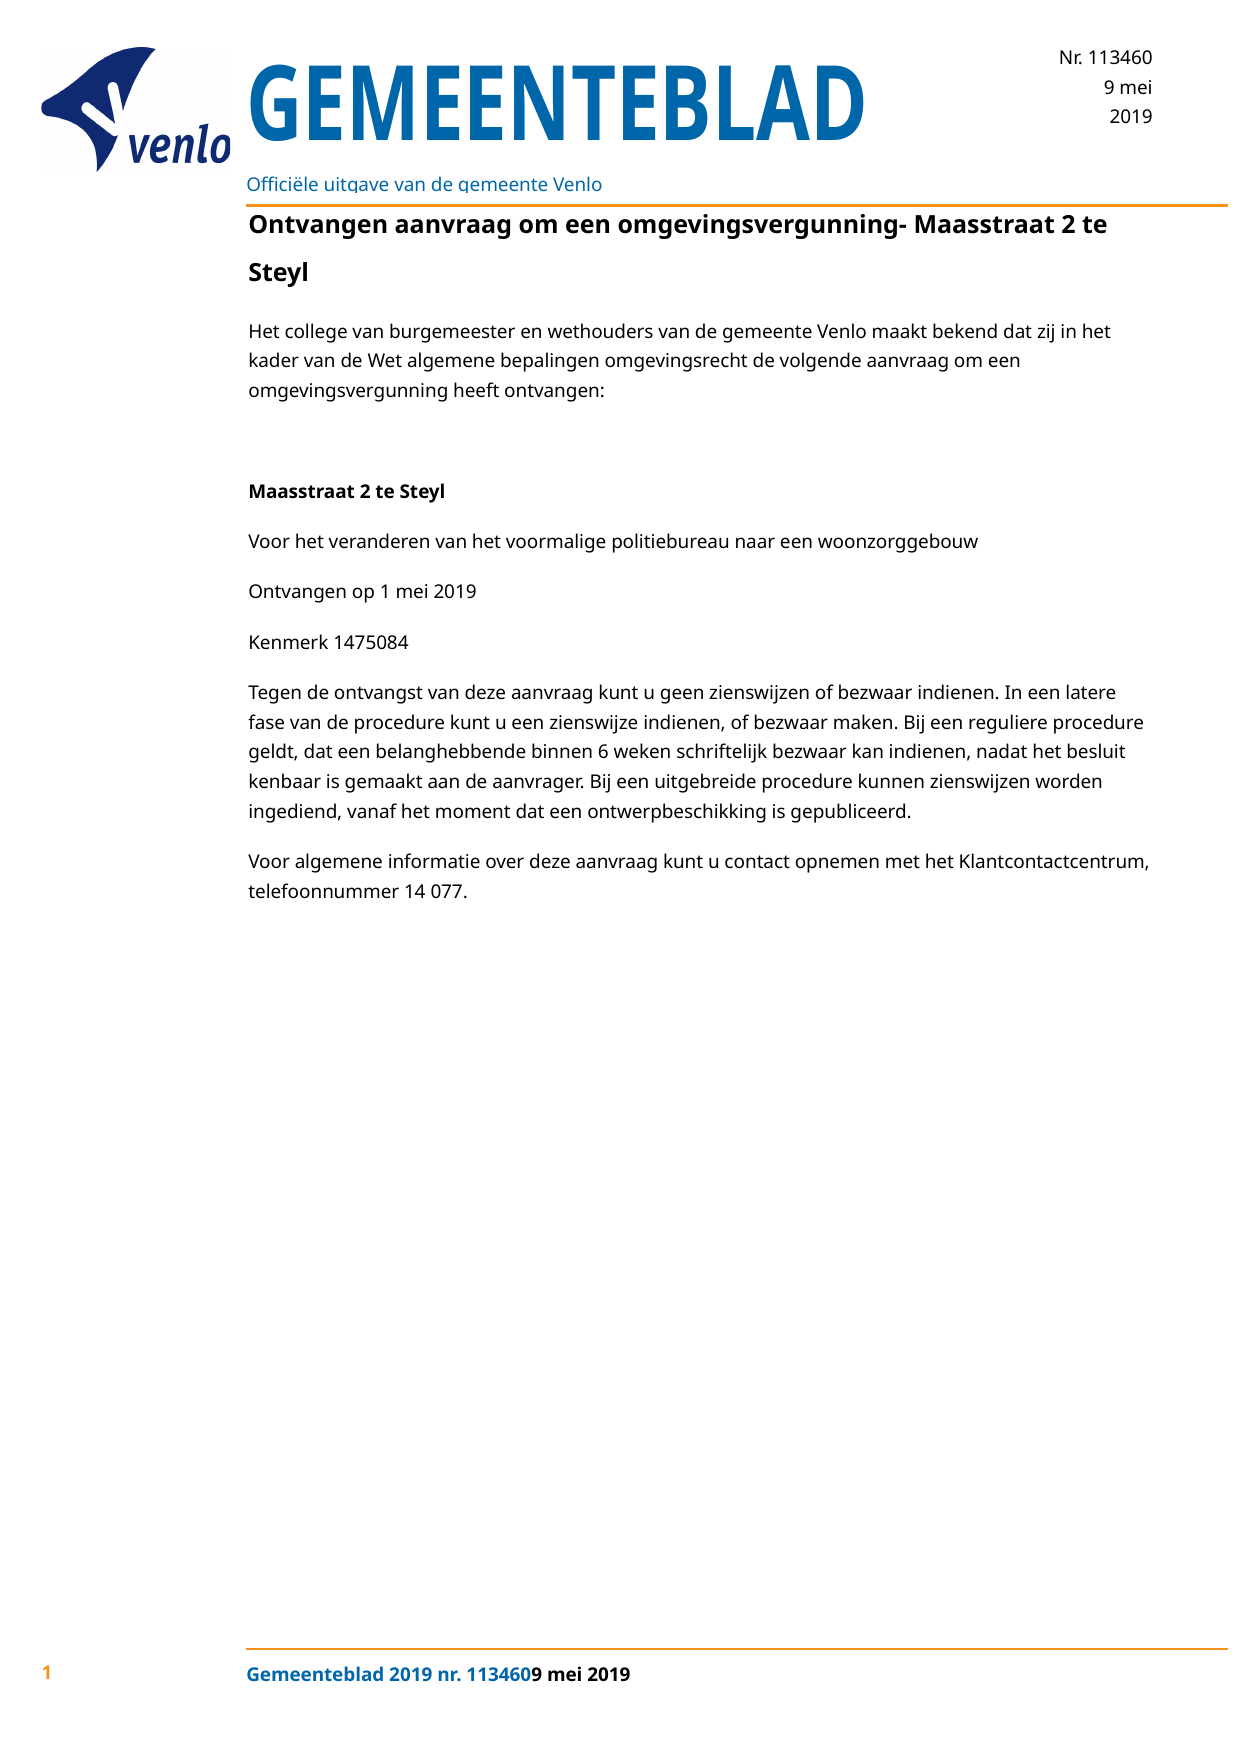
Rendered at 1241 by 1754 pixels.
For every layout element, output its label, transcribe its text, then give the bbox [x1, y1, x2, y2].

text Kenmerk 1475084 [248, 629, 1152, 655]
text Tegen de ontvangst van deze aanvraag kunt u geen zienswijzen of bezwaar indienen. In een latere fase van de procedure kunt u een zienswijze indienen, of bezwaar maken. Bij een reguliere procedure geldt, dat een belanghebbende binnen 6 weken schriftelijk bezwaar kan indienen, nadat het besluit kenbaar is gemaakt aan de aanvrager. Bij een uitgebreide procedure kunnen zienswijzen worden ingediend, vanaf het moment dat een ontwerpbeschikking is gepubliceerd. [248, 679, 1152, 824]
text Ontvangen aanvraag om een omgevingsvergunning- Maasstraat 2 te Steyl [248, 207, 1152, 288]
text Voor algemene informatie over deze aanvraag kunt u contact opnemen met het Klantcontactcentrum, telefoonnummer 14 077. [248, 848, 1152, 904]
text Het college van burgemeester en wethouders van de gemeente Venlo maakt bekend dat zij in het kader van de Wet algemene bepalingen omgevingsrecht de volgende aanvraag om een omgevingsvergunning heeft ontvangen: [248, 318, 1152, 403]
picture [41, 47, 231, 172]
text Maasstraat 2 te Steyl [248, 478, 1152, 504]
text Voor het veranderen van het voormalige politiebureau naar een woonzorggebouw [248, 528, 1152, 554]
text Ontvangen op 1 mei 2019 [248, 579, 1152, 604]
